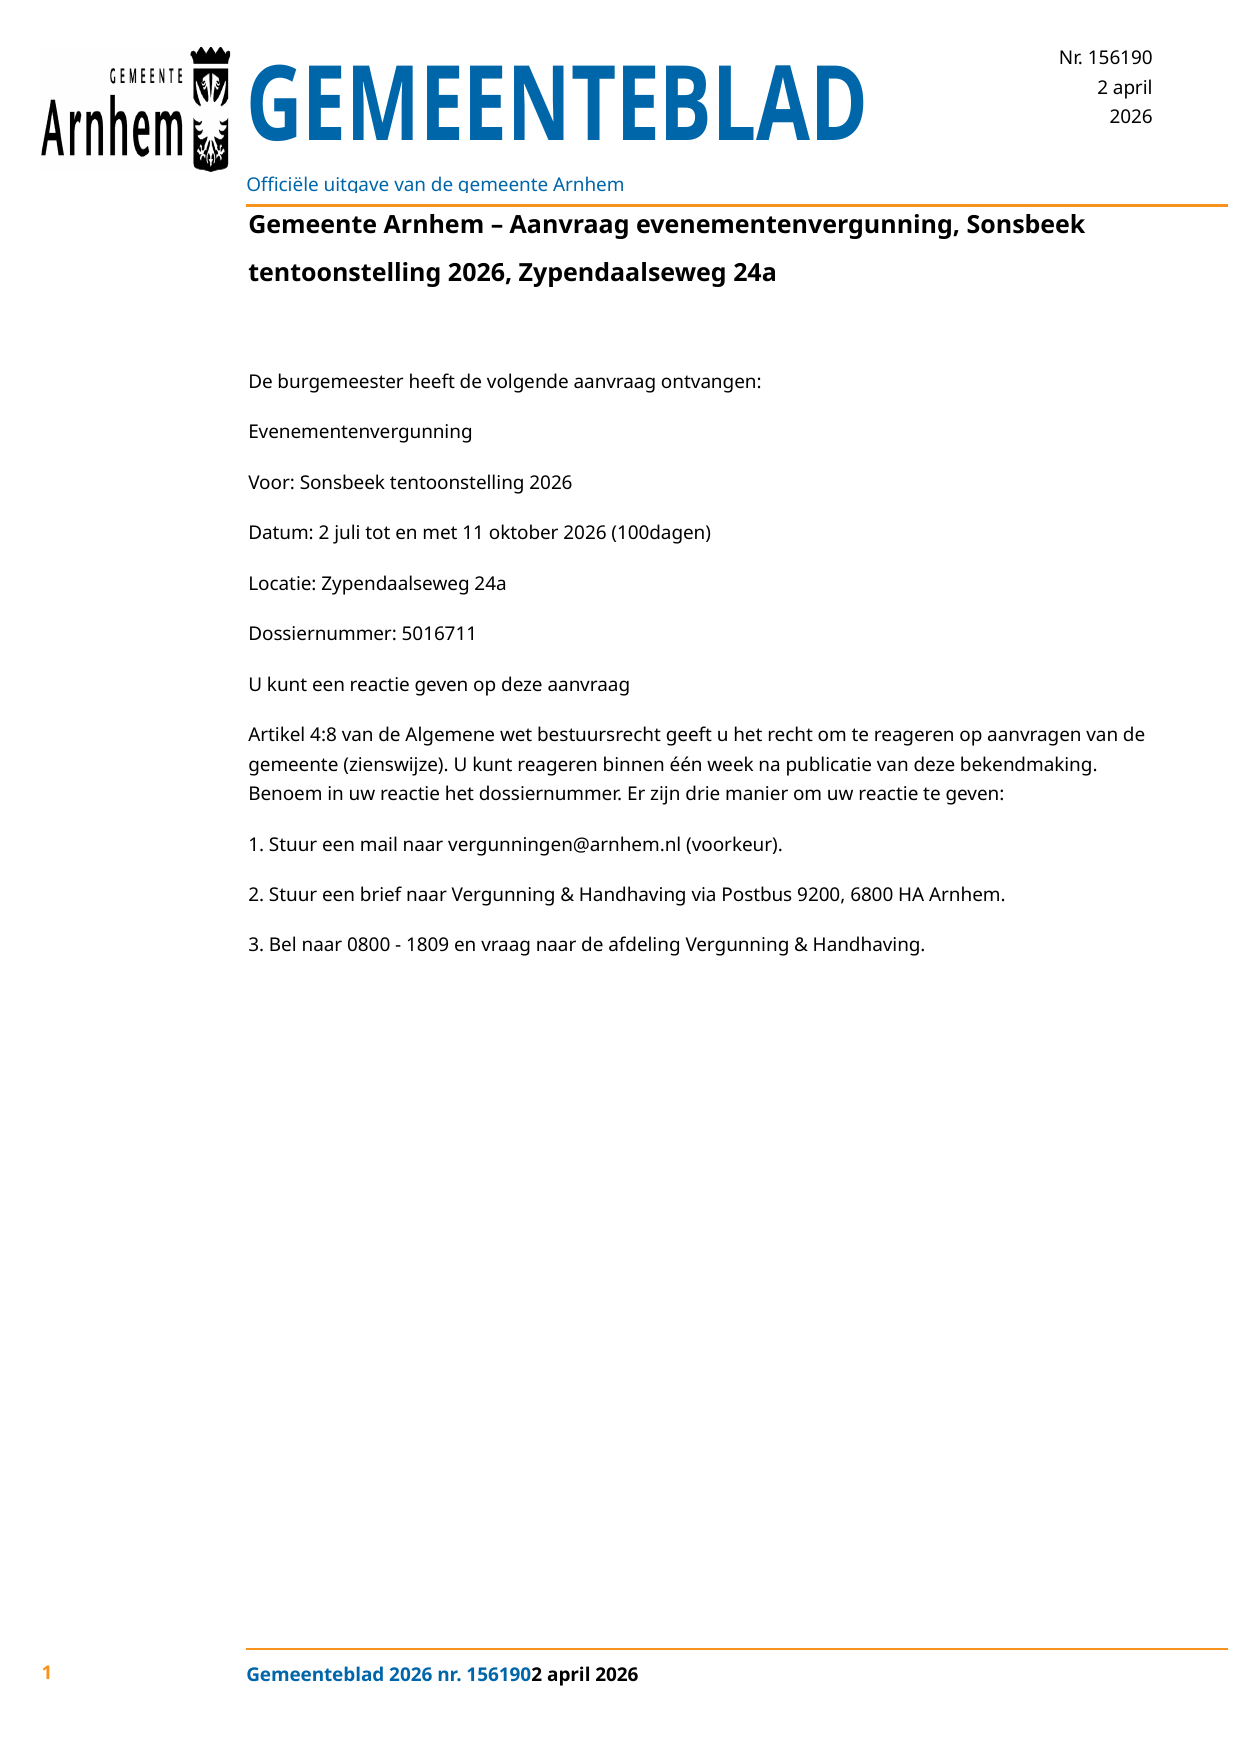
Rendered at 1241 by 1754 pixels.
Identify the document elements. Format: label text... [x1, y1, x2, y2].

text De burgemeester heeft de volgende aanvraag ontvangen: [248, 368, 1152, 394]
text Evenementenvergunning [248, 419, 1152, 444]
text 1. Stuur een mail naar vergunningen@arnhem.nl (voorkeur). [248, 831, 1152, 857]
text Datum: 2 juli tot en met 11 oktober 2026 (100dagen) [248, 519, 1152, 545]
text U kunt een reactie geven op deze aanvraag [248, 671, 1152, 697]
text Dossiernummer: 5016711 [248, 620, 1152, 646]
text Gemeente Arnhem – Aanvraag evenementenvergunning, Sonsbeek tentoonstelling 2026, Zypendaalseweg 24a [248, 207, 1152, 288]
text 3. Bel naar 0800 - 1809 en vraag naar de afdeling Vergunning & Handhaving. [248, 932, 1152, 957]
text 2. Stuur een brief naar Vergunning & Handhaving via Postbus 9200, 6800 HA Arnhem. [248, 881, 1152, 907]
text Voor: Sonsbeek tentoonstelling 2026 [248, 469, 1152, 495]
text Artikel 4:8 van de Algemene wet bestuursrecht geeft u het recht om te reageren op aanvragen van de gemeente (zienswijze). U kunt reageren binnen één week na publicatie van deze bekendmaking. Benoem in uw reactie het dossiernummer. Er zijn drie manier om uw reactie te geven: [248, 721, 1152, 806]
picture [41, 47, 231, 172]
text Locatie: Zypendaalseweg 24a [248, 570, 1152, 596]
